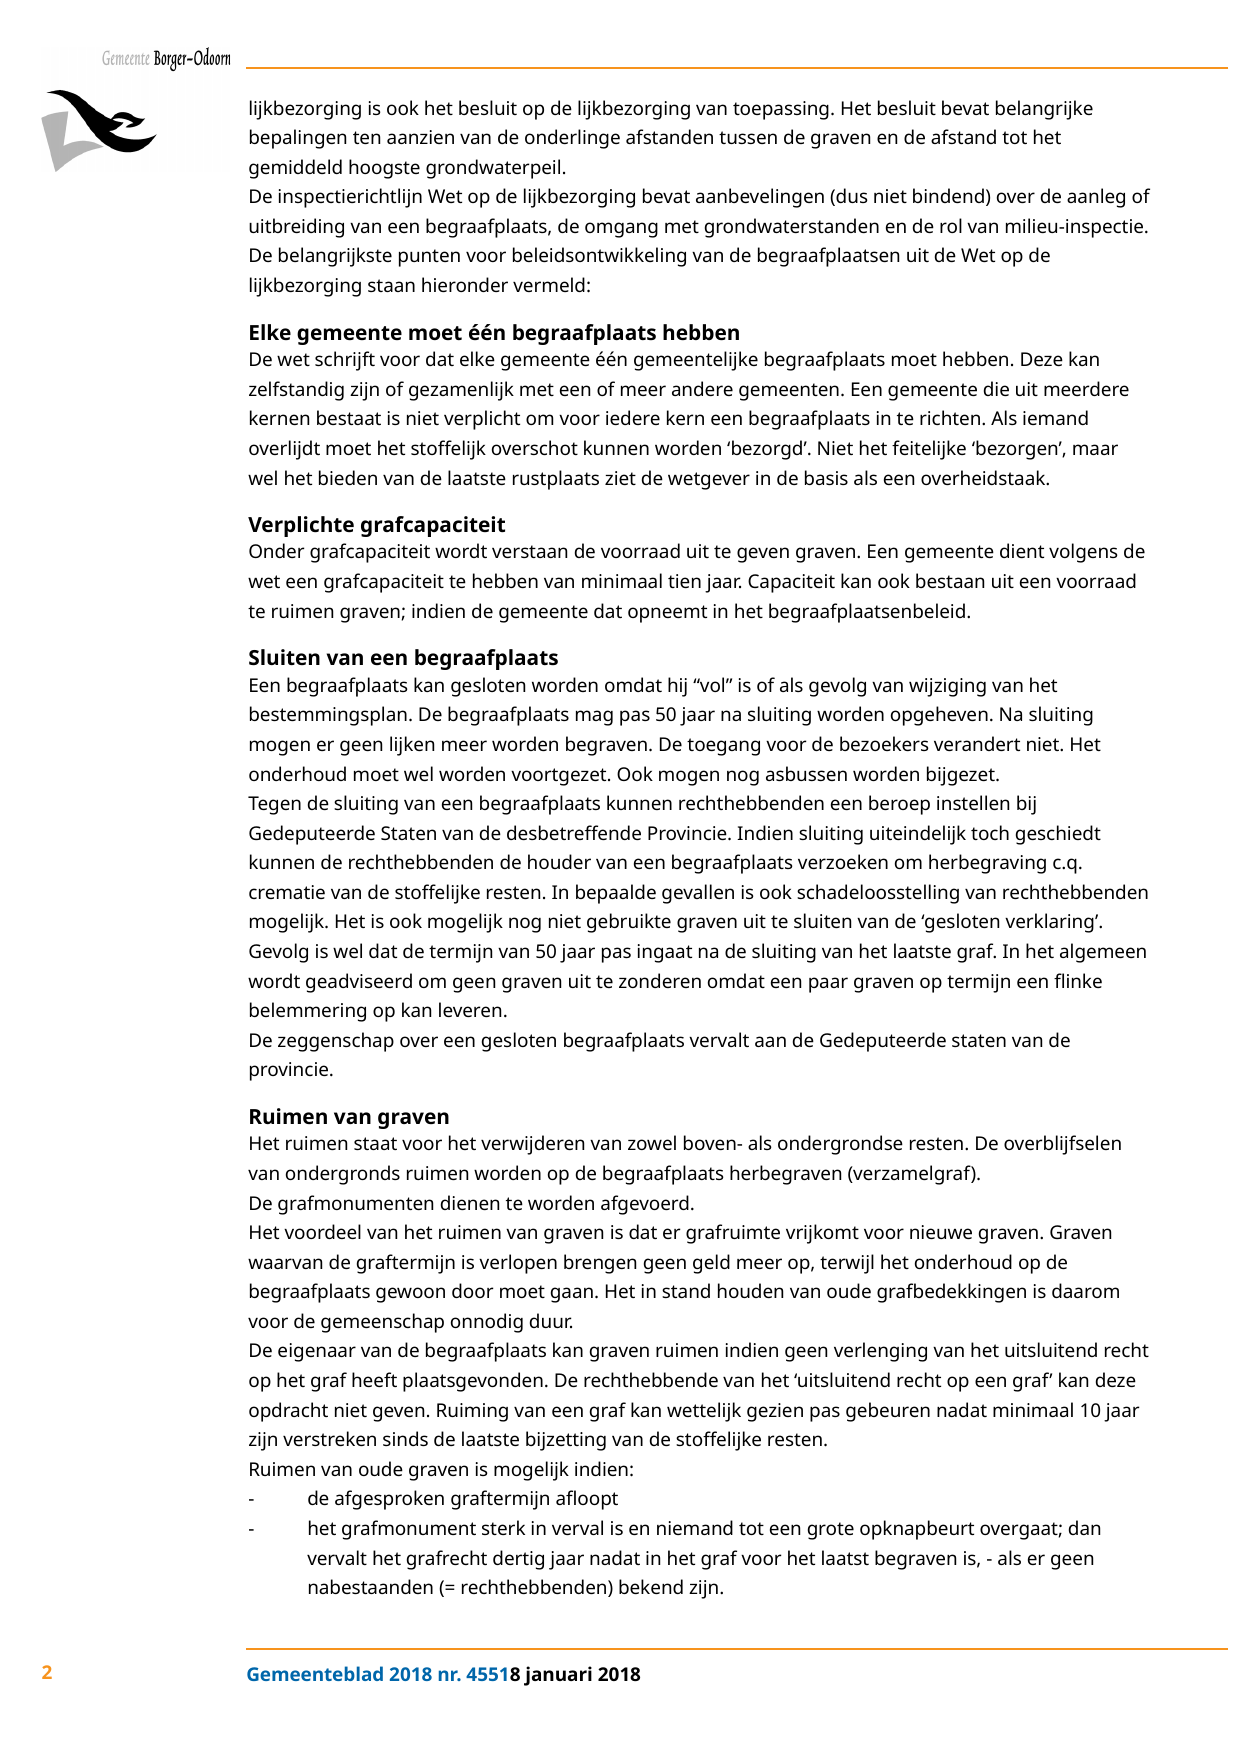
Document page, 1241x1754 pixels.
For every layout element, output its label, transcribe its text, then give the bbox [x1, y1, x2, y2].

list de afgesproken graftermijn afloopt [248, 1486, 1152, 1511]
text Onder grafcapaciteit wordt verstaan de voorraad uit te geven graven. Een gemeente dient volgens de wet een grafcapaciteit te hebben van minimaal tien jaar. Capaciteit kan ook bestaan uit een voorraad te ruimen graven; indien de gemeente dat opneemt in het begraafplaatsenbeleid. [248, 539, 1152, 624]
text Ruimen van graven [248, 1102, 1152, 1131]
text Tegen de sluiting van een begraafplaats kunnen rechthebbenden een beroep instellen bij Gedeputeerde Staten van de desbetreffende Provincie. Indien sluiting uiteindelijk toch geschiedt kunnen de rechthebbenden de houder van een begraafplaats verzoeken om herbegraving c.q. crematie van de stoffelijke resten. In bepaalde gevallen is ook schadeloosstelling van rechthebbenden mogelijk. Het is ook mogelijk nog niet gebruikte graven uit te sluiten van de ‘gesloten verklaring’. Gevolg is wel dat de termijn van 50 jaar pas ingaat na de sluiting van het laatste graf. In het algemeen wordt geadviseerd om geen graven uit te zonderen omdat een paar graven op termijn een flinke belemmering op kan leveren. [248, 790, 1152, 1023]
text Het ruimen staat voor het verwijderen van zowel boven- als ondergrondse resten. De overblijfselen van ondergronds ruimen worden op de begraafplaats herbegraven (verzamelgraf). [248, 1131, 1152, 1186]
text De grafmonumenten dienen te worden afgevoerd. [248, 1190, 1152, 1216]
text Verplichte grafcapaciteit [248, 510, 1152, 539]
text Ruimen van oude graven is mogelijk indien: [248, 1456, 1152, 1482]
text Een begraafplaats kan gesloten worden omdat hij “vol” is of als gevolg van wijziging van het bestemmingsplan. De begraafplaats mag pas 50 jaar na sluiting worden opgeheven. Na sluiting mogen er geen lijken meer worden begraven. De toegang voor de bezoekers verandert niet. Het onderhoud moet wel worden voortgezet. Ook mogen nog asbussen worden bijgezet. [248, 672, 1152, 786]
text Sluiten van een begraafplaats [248, 643, 1152, 672]
text lijkbezorging is ook het besluit op de lijkbezorging van toepassing. Het besluit bevat belangrijke bepalingen ten aanzien van de onderlinge afstanden tussen de graven en de afstand tot het gemiddeld hoogste grondwaterpeil. [248, 95, 1152, 180]
text De eigenaar van de begraafplaats kan graven ruimen indien geen verlenging van het uitsluitend recht op het graf heeft plaatsgevonden. De rechthebbende van het ‘uitsluitend recht op een graf’ kan deze opdracht niet geven. Ruiming van een graf kan wettelijk gezien pas gebeuren nadat minimaal 10 jaar zijn verstreken sinds de laatste bijzetting van de stoffelijke resten. [248, 1338, 1152, 1452]
text Het voordeel van het ruimen van graven is dat er grafruimte vrijkomt voor nieuwe graven. Graven waarvan de graftermijn is verlopen brengen geen geld meer op, terwijl het onderhoud op de begraafplaats gewoon door moet gaan. Het in stand houden van oude grafbedekkingen is daarom voor de gemeenschap onnodig duur. [248, 1219, 1152, 1334]
text De zeggenschap over een gesloten begraafplaats vervalt aan de Gedeputeerde staten van de provincie. [248, 1027, 1152, 1082]
text De wet schrijft voor dat elke gemeente één gemeentelijke begraafplaats moet hebben. Deze kan zelfstandig zijn of gezamenlijk met een of meer andere gemeenten. Een gemeente die uit meerdere kernen bestaat is niet verplicht om voor iedere kern een begraafplaats in te richten. Als iemand overlijdt moet het stoffelijk overschot kunnen worden ‘bezorgd’. Niet het feitelijke ‘bezorgen’, maar wel het bieden van de laatste rustplaats ziet de wetgever in de basis als een overheidstaak. [248, 346, 1152, 490]
text De belangrijkste punten voor beleidsontwikkeling van de begraafplaatsen uit de Wet op de lijkbezorging staan hieronder vermeld: [248, 243, 1152, 298]
list het grafmonument sterk in verval is en niemand tot een grote opknapbeurt overgaat; dan vervalt het grafrecht dertig jaar nadat in het graf voor het laatst begraven is, - als er geen nabestaanden (= rechthebbenden) bekend zijn. [248, 1515, 1152, 1600]
text De inspectierichtlijn Wet op de lijkbezorging bevat aanbevelingen (dus niet bindend) over de aanleg of uitbreiding van een begraafplaats, de omgang met grondwaterstanden en de rol van milieu-inspectie. [248, 183, 1152, 239]
text Elke gemeente moet één begraafplaats hebben [248, 318, 1152, 346]
picture [41, 47, 231, 172]
